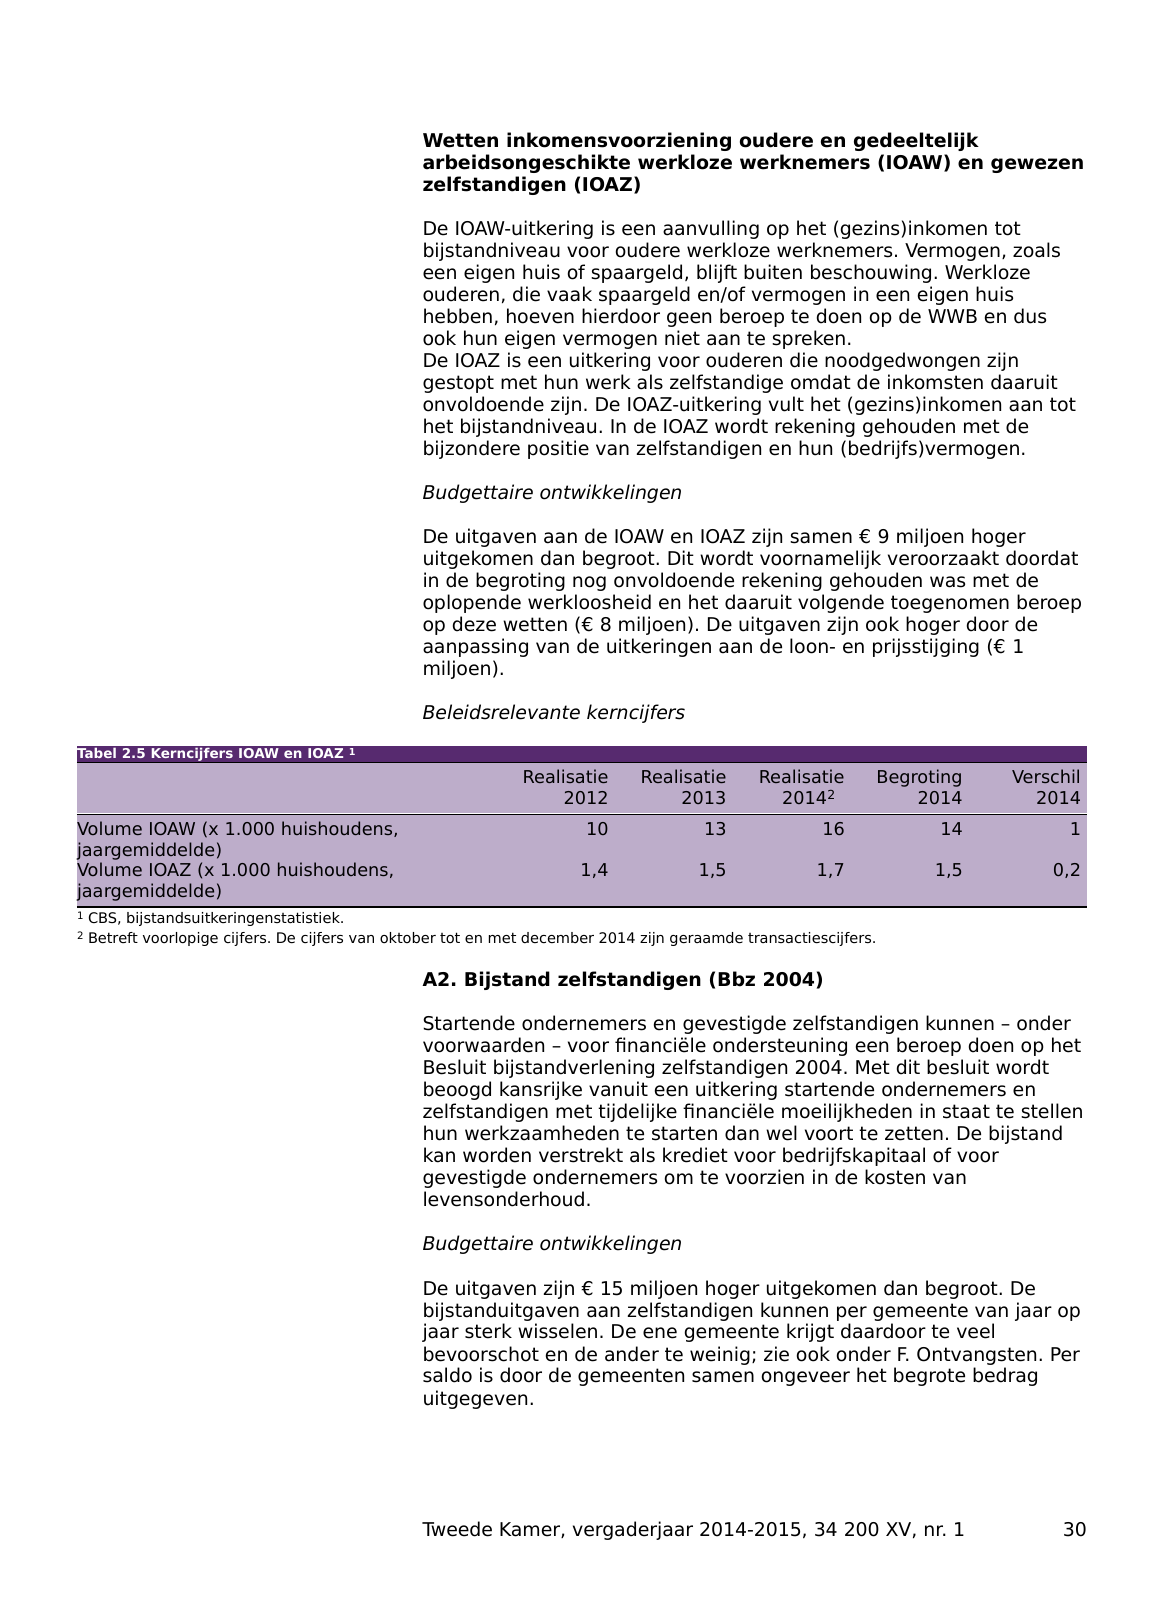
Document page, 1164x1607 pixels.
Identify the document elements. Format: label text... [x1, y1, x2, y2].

text De IOAZ is een uitkering voor ouderen die noodgedwongen zijn gestopt met hun werk als zelfstandige omdat de inkomsten daaruit onvoldoende zijn. De IOAZ-uitkering vult het (gezins)inkomen aan tot het bijstandniveau. In de IOAZ wordt rekening gehouden met de bijzondere positie van zelfstandigen en hun (bedrijfs)vermogen. [422, 350, 1087, 460]
text De IOAW-uitkering is een aanvulling op het (gezins)inkomen tot bijstandniveau voor oudere werkloze werknemers. Vermogen, zoals een eigen huis of spaargeld, blijft buiten beschouwing. Werkloze ouderen, die vaak spaargeld en/of vermogen in een eigen huis hebben, hoeven hierdoor geen beroep te doen op de WWB en dus ook hun eigen vermogen niet aan te spreken. [422, 218, 1087, 350]
table_cell Volume IOAZ (x 1.000 huishoudens, jaargemiddelde) [77, 860, 496, 906]
subtitle A2. Bijstand zelfstandigen (Bbz 2004) [422, 969, 1087, 991]
table_cell Realisatie 2012 [496, 763, 614, 813]
table_cell Realisatie 20142 [732, 763, 850, 813]
subtitle Beleidsrelevante kerncijfers [422, 702, 1087, 724]
table_cell 1,4 [496, 860, 614, 906]
table_cell 0,2 [969, 860, 1087, 906]
table_cell 10 [496, 815, 614, 860]
text De uitgaven zijn € 15 miljoen hoger uitgekomen dan begroot. De bijstanduitgaven aan zelfstandigen kunnen per gemeente van jaar op jaar sterk wisselen. De ene gemeente krijgt daardoor te veel bevoorschot en de ander te weinig; zie ook onder F. Ontvangsten. Per saldo is door de gemeenten samen ongeveer het begrote bedrag uitgegeven. [422, 1277, 1087, 1409]
text Startende ondernemers en gevestigde zelfstandigen kunnen – onder voorwaarden – voor financiële ondersteuning een beroep doen op het Besluit bijstandverlening zelfstandigen 2004. Met dit besluit wordt beoogd kansrijke vanuit een uitkering startende ondernemers en zelfstandigen met tijdelijke financiële moeilijkheden in staat te stellen hun werkzaamheden te starten dan wel voort te zetten. De bijstand kan worden verstrekt als krediet voor bedrijfskapitaal of voor gevestigde ondernemers om te voorzien in de kosten van levensonderhoud. [422, 1013, 1087, 1211]
table_cell 1,5 [850, 860, 968, 906]
table_cell 1,5 [614, 860, 732, 906]
table_cell [77, 763, 496, 813]
table_cell Verschil 2014 [969, 763, 1087, 813]
table_cell 14 [850, 815, 968, 860]
subtitle Budgettaire ontwikkelingen [422, 1233, 1087, 1255]
table_cell Volume IOAW (x 1.000 huishoudens, jaargemiddelde) [77, 815, 496, 860]
table_cell 13 [614, 815, 732, 860]
text De uitgaven aan de IOAW en IOAZ zijn samen € 9 miljoen hoger uitgekomen dan begroot. Dit wordt voornamelijk veroorzaakt doordat in de begroting nog onvoldoende rekening gehouden was met de oplopende werkloosheid en het daaruit volgende toegenomen beroep op deze wetten (€ 8 miljoen). De uitgaven zijn ook hoger door de aanpassing van de uitkeringen aan de loon- en prijsstijging (€ 1 miljoen). [422, 526, 1087, 680]
table_header Tabel 2.5 Kerncijfers IOAW en IOAZ 1 [77, 746, 1087, 762]
table_cell 1 [969, 815, 1087, 860]
table_cell Realisatie 2013 [614, 763, 732, 813]
table_cell Begroting 2014 [850, 763, 968, 813]
table_cell 1,7 [732, 860, 850, 906]
subtitle Budgettaire ontwikkelingen [422, 482, 1087, 504]
subtitle Wetten inkomensvoorziening oudere en gedeeltelijk arbeidsongeschikte werkloze werknemers (IOAW) en gewezen zelfstandigen (IOAZ) [422, 130, 1087, 196]
table_cell 1 CBS, bijstandsuitkeringenstatistiek. 2 Betreft voorlopige cijfers. De cijfers van oktober tot en met december 2014 zijn geraamde transactiescijfers. [77, 908, 1087, 947]
table_cell 16 [732, 815, 850, 860]
